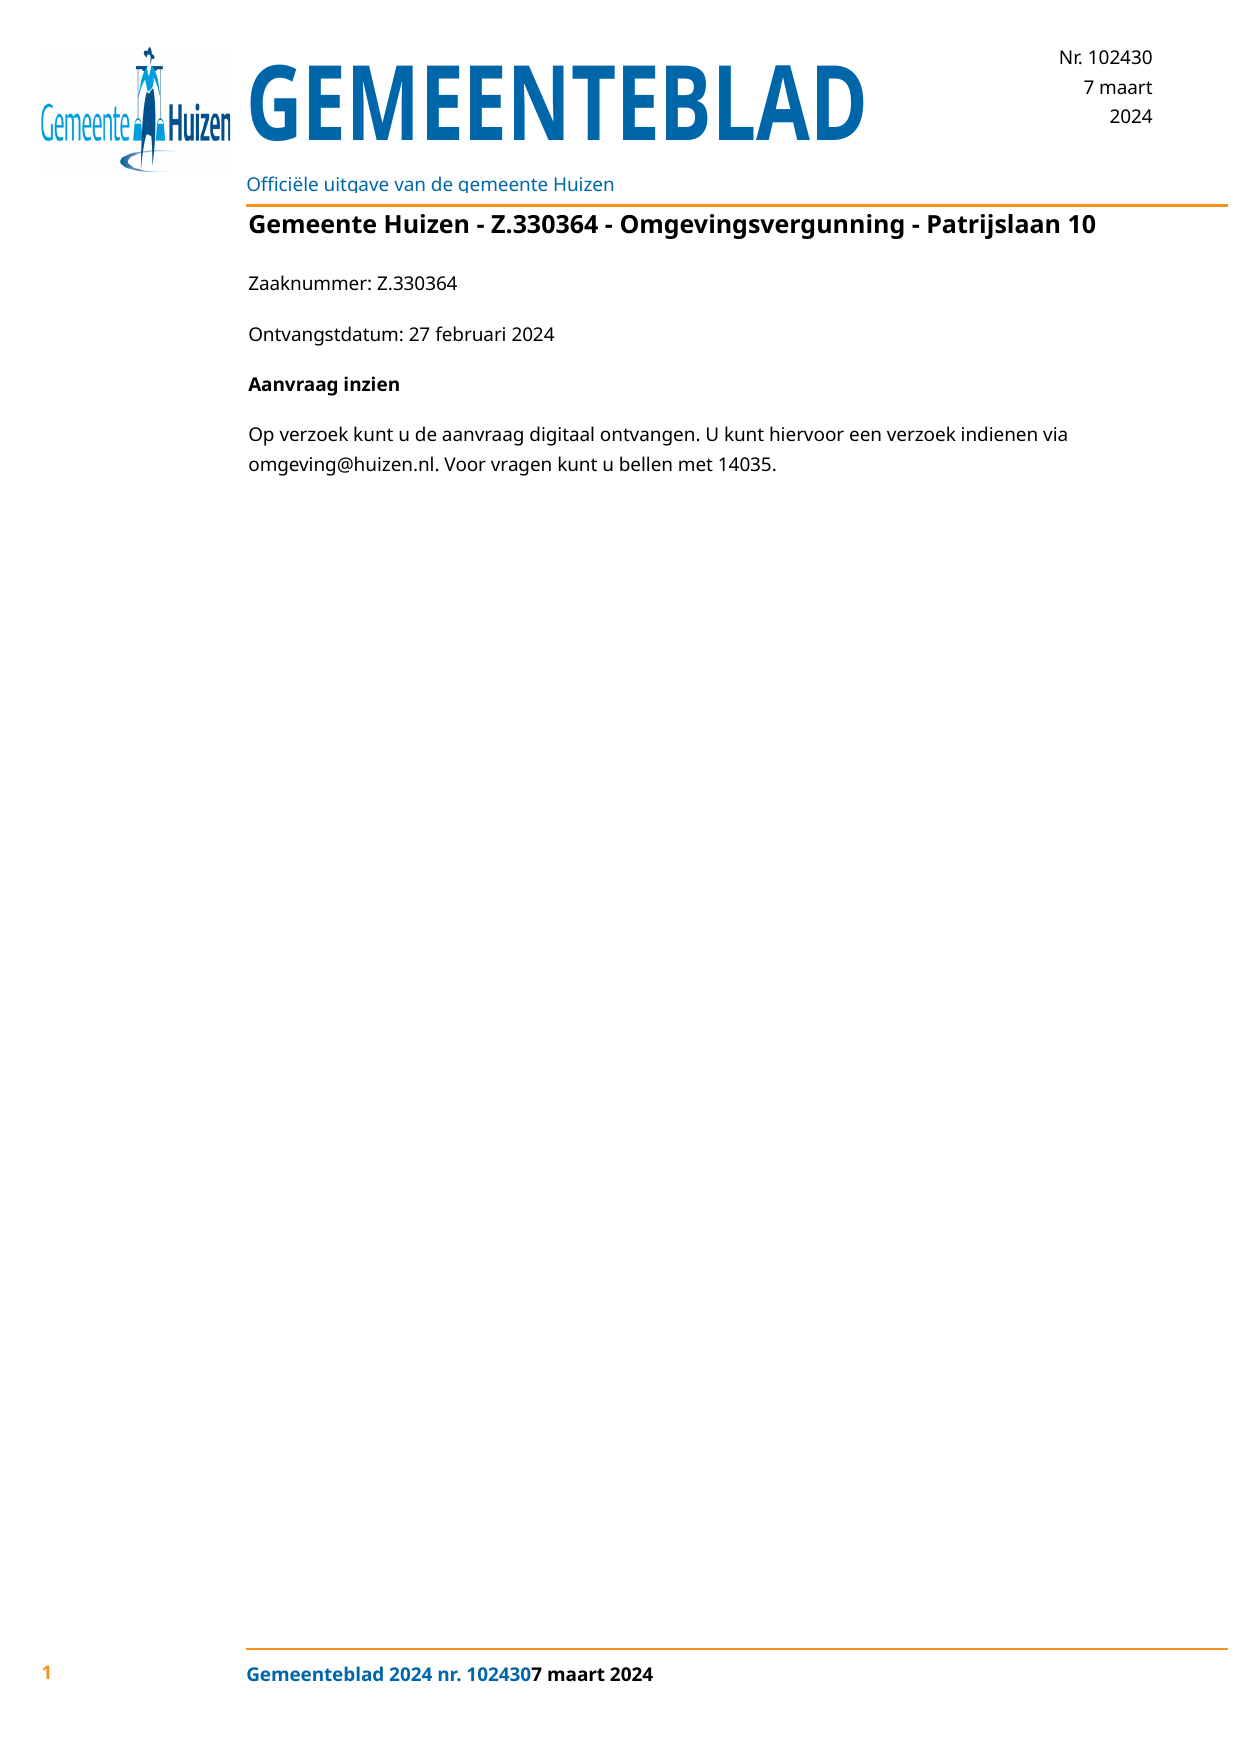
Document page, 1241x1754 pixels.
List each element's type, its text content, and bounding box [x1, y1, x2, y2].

picture [41, 47, 231, 172]
text Zaaknummer: Z.330364 [248, 270, 1152, 296]
text Op verzoek kunt u de aanvraag digitaal ontvangen. U kunt hiervoor een verzoek indienen via omgeving@huizen.nl. Voor vragen kunt u bellen met 14035. [248, 422, 1152, 477]
text Aanvraag inzien [248, 371, 1152, 397]
text Ontvangstdatum: 27 februari 2024 [248, 321, 1152, 346]
text Gemeente Huizen - Z.330364 - Omgevingsvergunning - Patrijslaan 10 [248, 207, 1152, 241]
